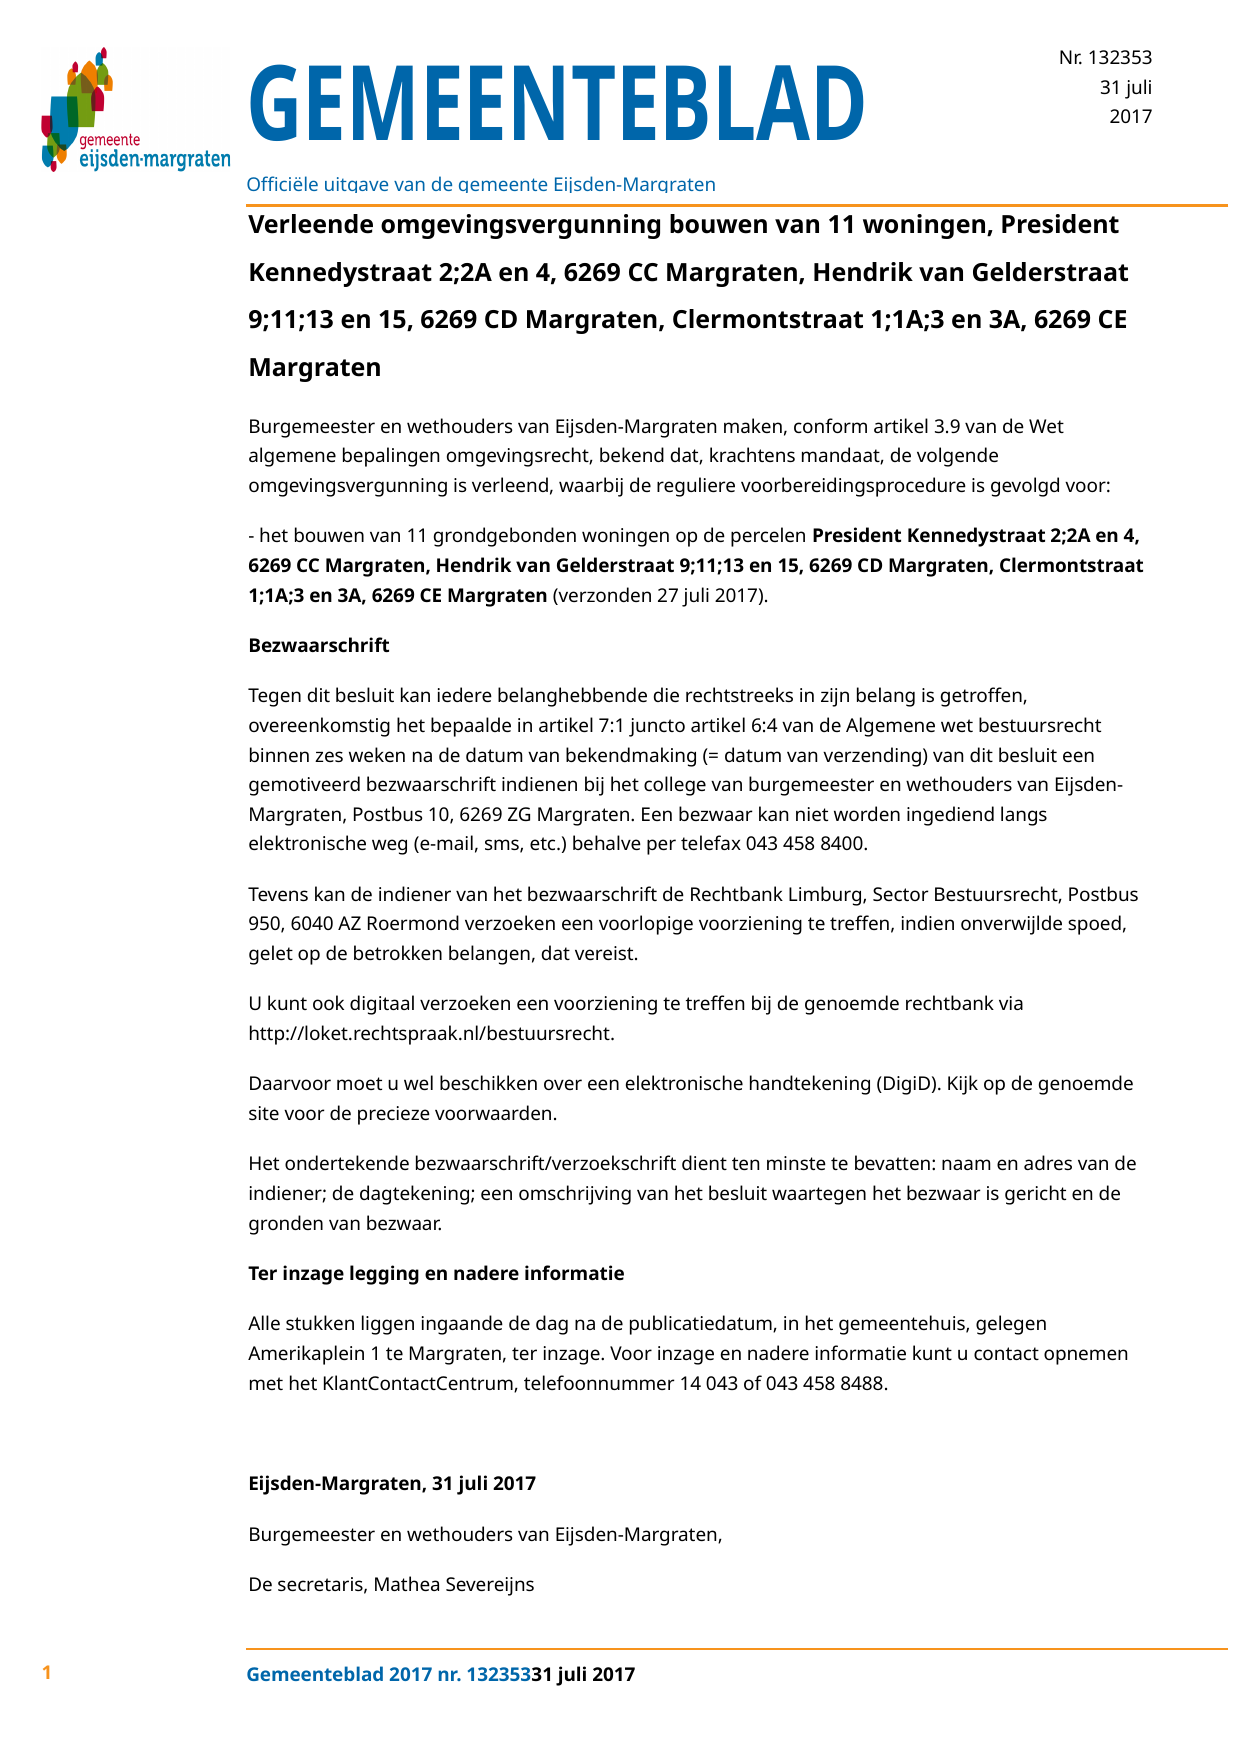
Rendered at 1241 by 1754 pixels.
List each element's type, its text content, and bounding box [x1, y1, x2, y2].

text Tevens kan de indiener van het bezwaarschrift de Rechtbank Limburg, Sector Bestuursrecht, Postbus 950, 6040 AZ Roermond verzoeken een voorlopige voorziening te treffen, indien onverwijlde spoed, gelet op de betrokken belangen, dat vereist. [248, 881, 1152, 966]
text De secretaris, Mathea Severeijns [248, 1571, 1152, 1597]
text Eijsden-Margraten, 31 juli 2017 [248, 1471, 1152, 1496]
text Burgemeester en wethouders van Eijsden-Margraten, [248, 1521, 1152, 1547]
text Ter inzage legging en nadere informatie [248, 1260, 1152, 1286]
text Bezwaarschrift [248, 632, 1152, 658]
text U kunt ook digitaal verzoeken een voorziening te treffen bij de genoemde rechtbank via http://loket.rechtspraak.nl/bestuursrecht. [248, 991, 1152, 1046]
text Daarvoor moet u wel beschikken over een elektronische handtekening (DigiD). Kijk op de genoemde site voor de precieze voorwaarden. [248, 1071, 1152, 1126]
text Alle stukken liggen ingaande de dag na de publicatiedatum, in het gemeentehuis, gelegen Amerikaplein 1 te Margraten, ter inzage. Voor inzage en nadere informatie kunt u contact opnemen met het KlantContactCentrum, telefoonnummer 14 043 of 043 458 8488. [248, 1311, 1152, 1396]
text - het bouwen van 11 grondgebonden woningen op de percelen President Kennedystraat 2;2A en 4, 6269 CC Margraten, Hendrik van Gelderstraat 9;11;13 en 15, 6269 CD Margraten, Clermontstraat 1;1A;3 en 3A, 6269 CE Margraten (verzonden 27 juli 2017). [248, 523, 1152, 608]
text Verleende omgevingsvergunning bouwen van 11 woningen, President Kennedystraat 2;2A en 4, 6269 CC Margraten, Hendrik van Gelderstraat 9;11;13 en 15, 6269 CD Margraten, Clermontstraat 1;1A;3 en 3A, 6269 CE Margraten [248, 207, 1152, 384]
picture [41, 47, 231, 172]
text Het ondertekende bezwaarschrift/verzoekschrift dient ten minste te bevatten: naam en adres van de indiener; de dagtekening; een omschrijving van het besluit waartegen het bezwaar is gericht en de gronden van bezwaar. [248, 1151, 1152, 1236]
text Burgemeester en wethouders van Eijsden-Margraten maken, conform artikel 3.9 van de Wet algemene bepalingen omgevingsrecht, bekend dat, krachtens mandaat, de volgende omgevingsvergunning is verleend, waarbij de reguliere voorbereidingsprocedure is gevolgd voor: [248, 413, 1152, 498]
text Tegen dit besluit kan iedere belanghebbende die rechtstreeks in zijn belang is getroffen, overeenkomstig het bepaalde in artikel 7:1 juncto artikel 6:4 van de Algemene wet bestuursrecht binnen zes weken na de datum van bekendmaking (= datum van verzending) van dit besluit een gemotiveerd bezwaarschrift indienen bij het college van burgemeester en wethouders van Eijsden-Margraten, Postbus 10, 6269 ZG Margraten. Een bezwaar kan niet worden ingediend langs elektronische weg (e-mail, sms, etc.) behalve per telefax 043 458 8400. [248, 683, 1152, 856]
